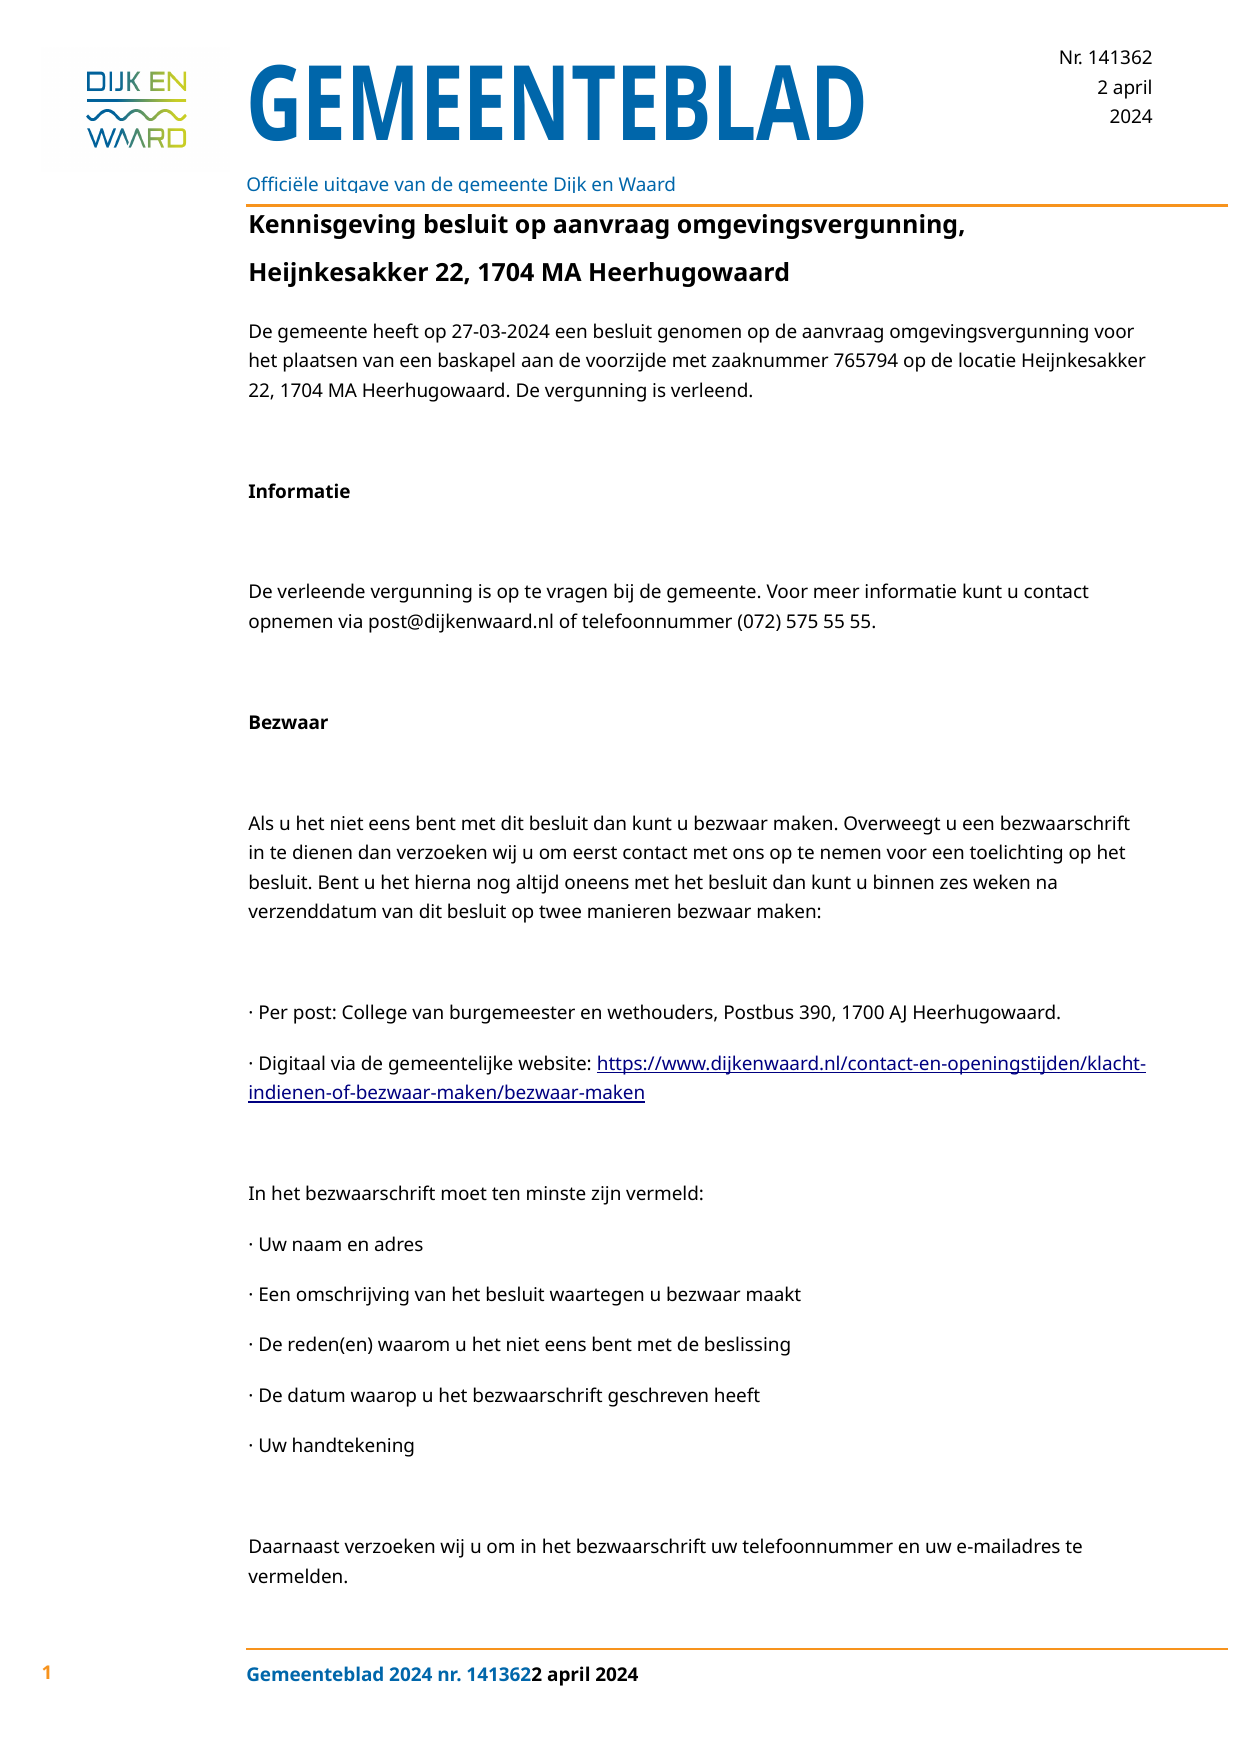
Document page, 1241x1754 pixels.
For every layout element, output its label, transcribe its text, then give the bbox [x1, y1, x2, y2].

text · De reden(en) waarom u het niet eens bent met de beslissing [248, 1332, 1152, 1357]
text · Uw handtekening [248, 1432, 1152, 1458]
text · Uw naam en adres [248, 1231, 1152, 1257]
text De verleende vergunning is op te vragen bij de gemeente. Voor meer informatie kunt u contact opnemen via post@dijkenwaard.nl of telefoonnummer (072) 575 55 55. [248, 579, 1152, 634]
text In het bezwaarschrift moet ten minste zijn vermeld: [248, 1180, 1152, 1206]
text Bezwaar [248, 709, 1152, 735]
picture [41, 47, 231, 172]
text Als u het niet eens bent met dit besluit dan kunt u bezwaar maken. Overweegt u een bezwaarschrift in te dienen dan verzoeken wij u om eerst contact met ons op te nemen voor een toelichting op het besluit. Bent u het hierna nog altijd oneens met het besluit dan kunt u binnen zes weken na verzenddatum van dit besluit op twee manieren bezwaar maken: [248, 810, 1152, 924]
text Daarnaast verzoeken wij u om in het bezwaarschrift uw telefoonnummer en uw e-mailadres te vermelden. [248, 1533, 1152, 1589]
text · De datum waarop u het bezwaarschrift geschreven heeft [248, 1382, 1152, 1408]
text · Digitaal via de gemeentelijke website: https://www.dijkenwaard.nl/contact-en-openingstijden/klacht-indienen-of-bezwaar-maken/bezwaar-maken [248, 1050, 1152, 1105]
text · Een omschrijving van het besluit waartegen u bezwaar maakt [248, 1281, 1152, 1307]
text Kennisgeving besluit op aanvraag omgevingsvergunning, Heijnkesakker 22, 1704 MA Heerhugowaard [248, 207, 1152, 288]
text Informatie [248, 478, 1152, 504]
text · Per post: College van burgemeester en wethouders, Postbus 390, 1700 AJ Heerhugowaard. [248, 999, 1152, 1025]
text De gemeente heeft op 27-03-2024 een besluit genomen op de aanvraag omgevingsvergunning voor het plaatsen van een baskapel aan de voorzijde met zaaknummer 765794 op de locatie Heijnkesakker 22, 1704 MA Heerhugowaard. De vergunning is verleend. [248, 318, 1152, 403]
